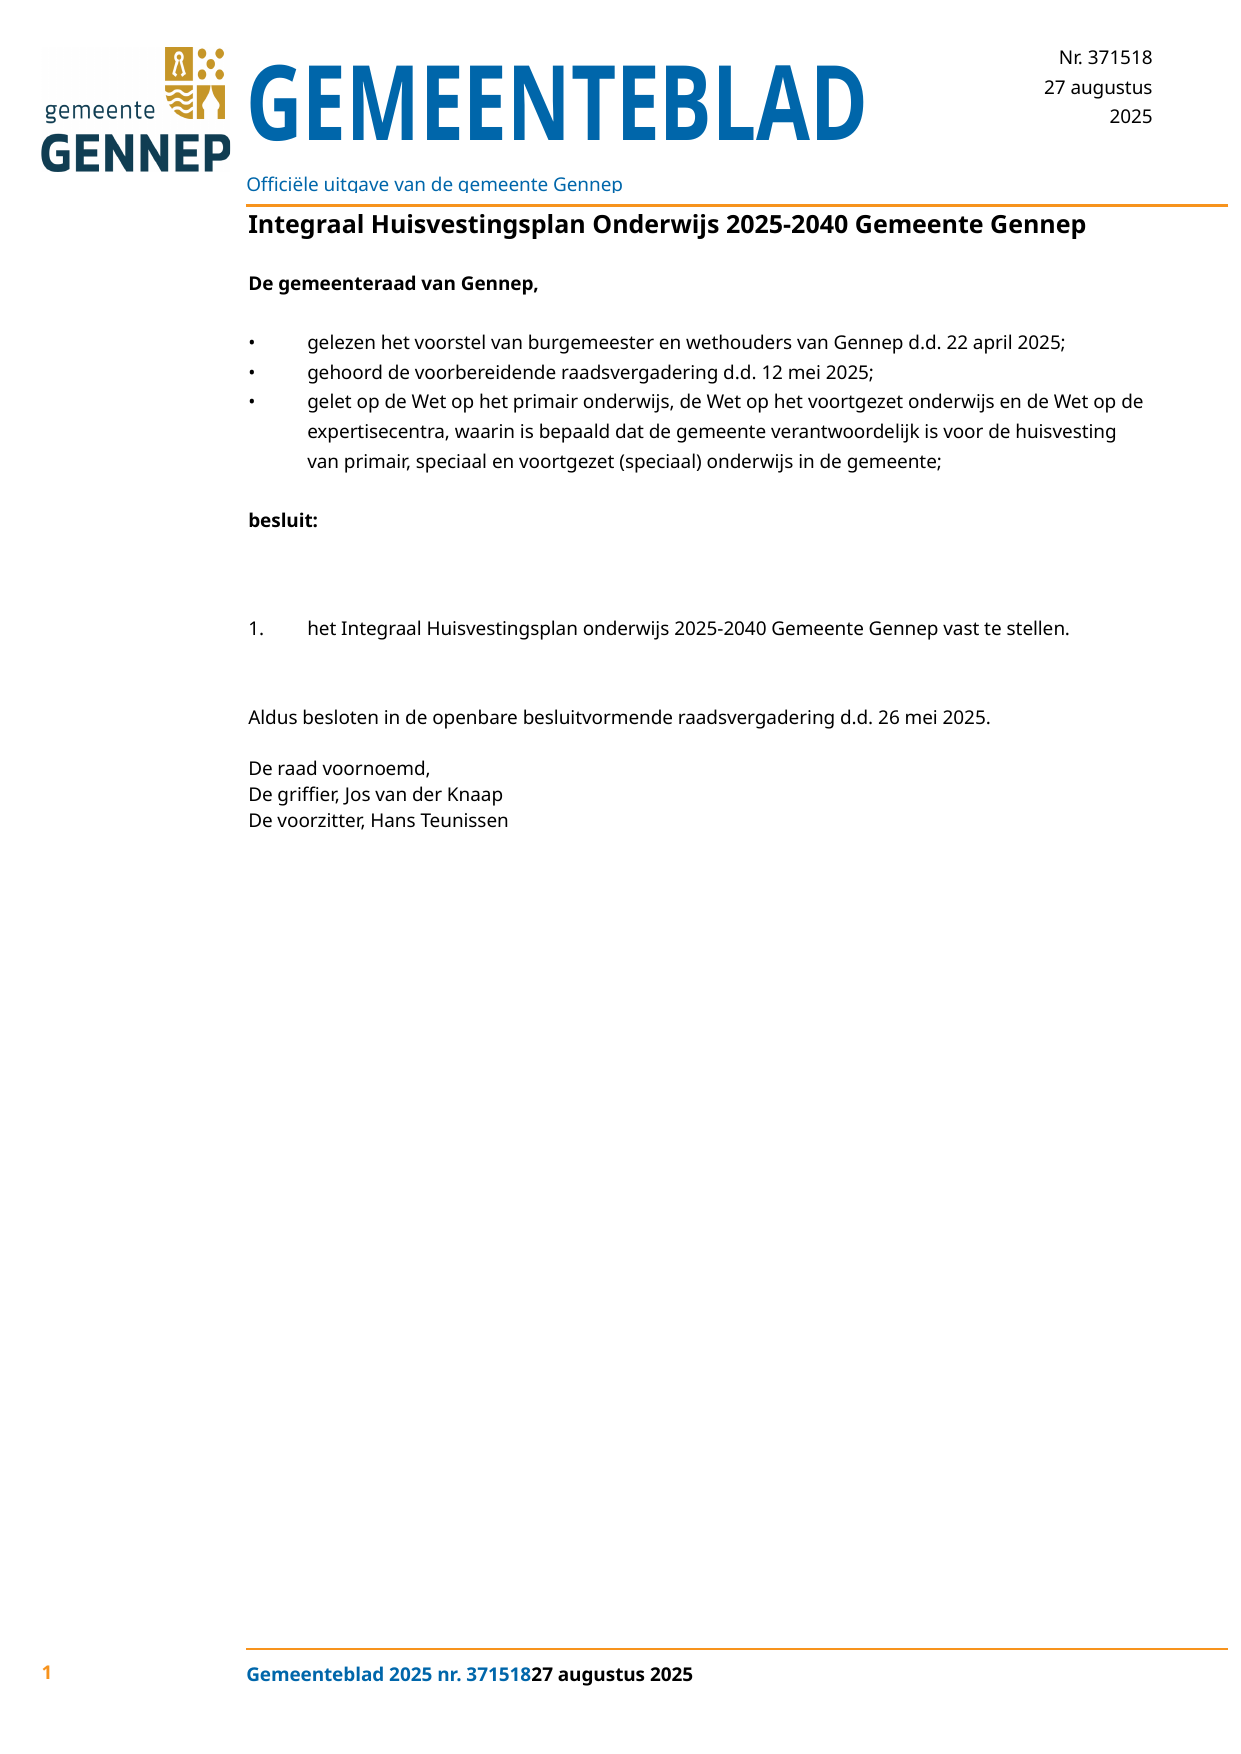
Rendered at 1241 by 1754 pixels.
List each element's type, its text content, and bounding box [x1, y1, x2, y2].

text De voorzitter, Hans Teunissen [248, 807, 1152, 833]
text Integraal Huisvestingsplan Onderwijs 2025-2040 Gemeente Gennep [248, 207, 1152, 241]
text De gemeenteraad van Gennep, [248, 270, 1152, 296]
list gehoord de voorbereidende raadsvergadering d.d. 12 mei 2025; [248, 359, 1152, 385]
list het Integraal Huisvestingsplan onderwijs 2025-2040 Gemeente Gennep vast te stellen. [248, 615, 1152, 641]
text De raad voornoemd, [248, 756, 1152, 781]
text besluit: [248, 507, 1152, 533]
text Aldus besloten in de openbare besluitvormende raadsvergadering d.d. 26 mei 2025. [248, 704, 1152, 730]
text De griffier, Jos van der Knaap [248, 781, 1152, 807]
list gelet op de Wet op het primair onderwijs, de Wet op het voortgezet onderwijs en de Wet op de expertisecentra, waarin is bepaald dat de gemeente verantwoordelijk is voor de huisvesting van primair, speciaal en voortgezet (speciaal) onderwijs in de gemeente; [248, 389, 1152, 473]
list gelezen het voorstel van burgemeester en wethouders van Gennep d.d. 22 april 2025; [248, 329, 1152, 355]
picture [41, 47, 231, 172]
